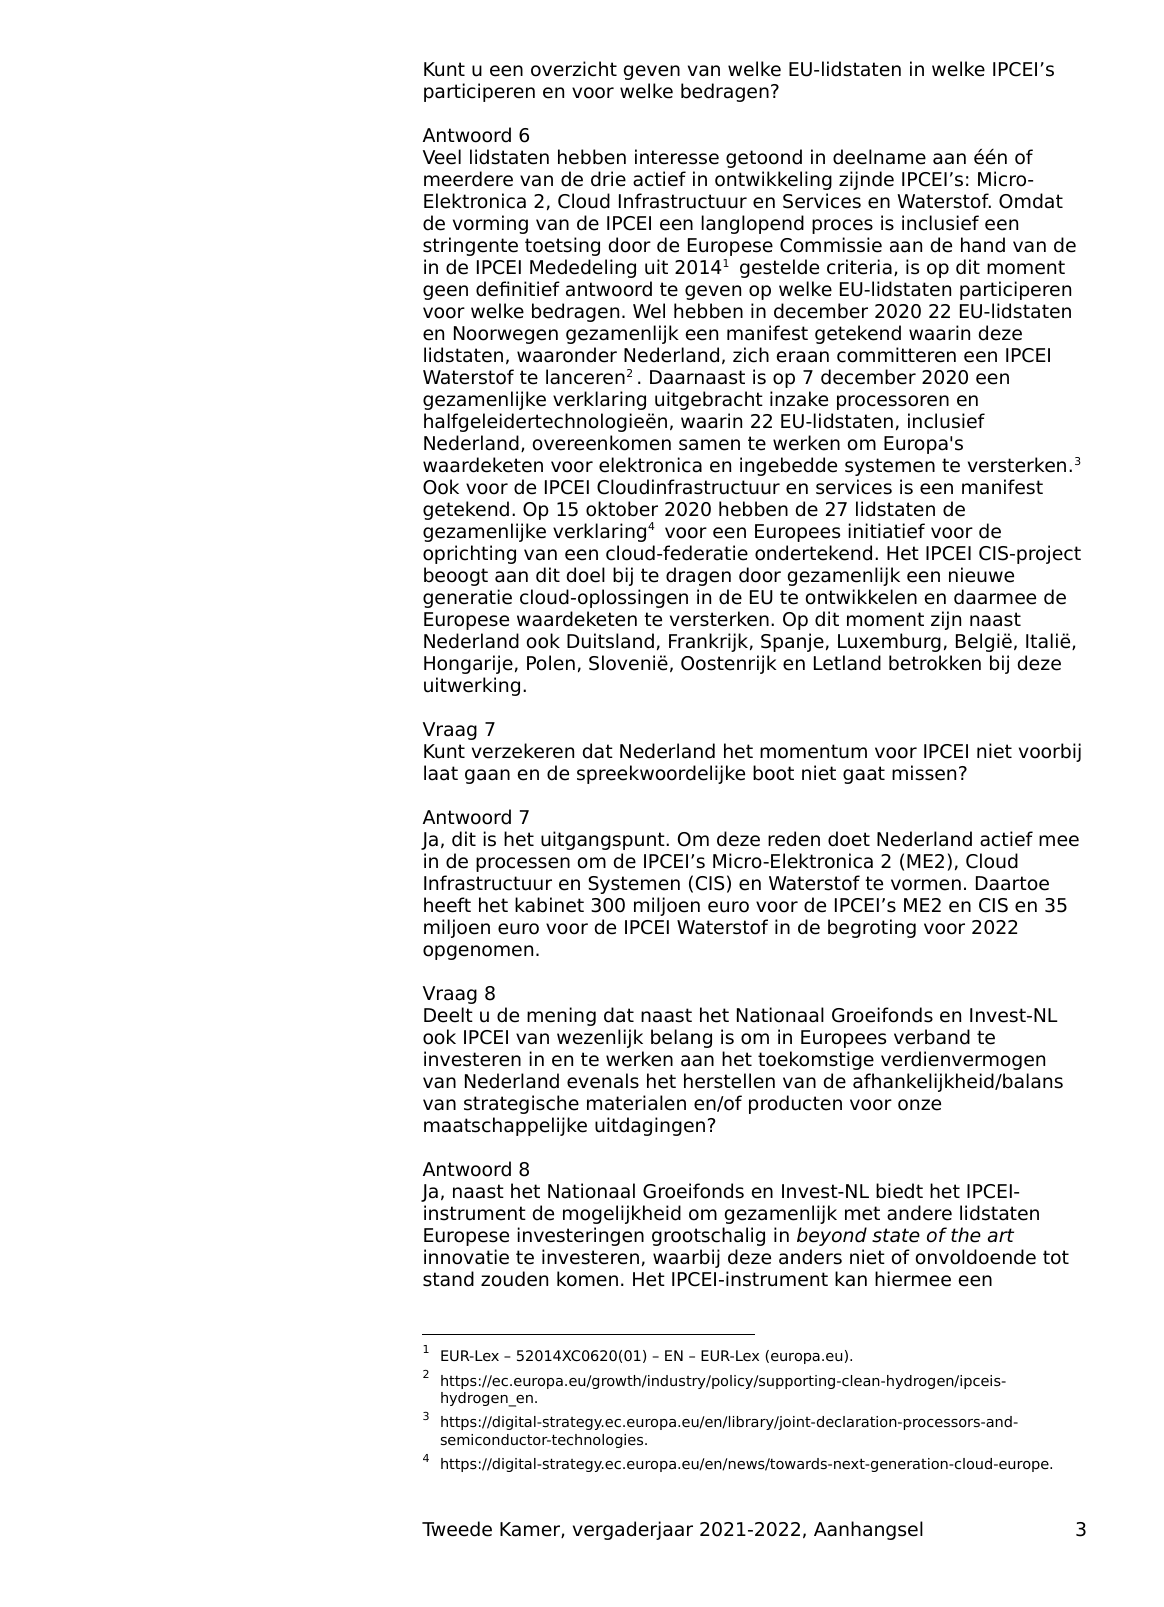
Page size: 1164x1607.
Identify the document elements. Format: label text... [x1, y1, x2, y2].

text EUR-Lex – 52014XC0620(01) – EN – EUR-Lex (europa.eu). [422, 1343, 1087, 1366]
text Veel lidstaten hebben interesse getoond in deelname aan één of meerdere van de drie actief in ontwikkeling zijnde IPCEI’s: Micro-Elektronica 2, Cloud Infrastructuur en Services en Waterstof. Omdat de vorming van de IPCEI een langlopend proces is inclusief een stringente toetsing door de Europese Commissie aan de hand van de in de IPCEI Mededeling uit 2014 gestelde criteria, is op dit moment geen definitief antwoord te geven op welke EU-lidstaten participeren voor welke bedragen. Wel hebben in december 2020 22 EU-lidstaten en Noorwegen gezamenlijk een manifest getekend waarin deze lidstaten, waaronder Nederland, zich eraan committeren een IPCEI Waterstof te lanceren. Daarnaast is op 7 december 2020 een gezamenlijke verklaring uitgebracht inzake processoren en halfgeleidertechnologieën, waarin 22 EU-lidstaten, inclusief Nederland, overeenkomen samen te werken om Europa's waardeketen voor elektronica en ingebedde systemen te versterken. [422, 147, 1087, 477]
text Antwoord 6 [422, 125, 1087, 147]
text Ook voor de IPCEI Cloudinfrastructuur en services is een manifest getekend. Op 15 oktober 2020 hebben de 27 lidstaten de gezamenlijke verklaring voor een Europees initiatief voor de oprichting van een cloud-federatie ondertekend. Het IPCEI CIS-project beoogt aan dit doel bij te dragen door gezamenlijk een nieuwe generatie cloud-oplossingen in de EU te ontwikkelen en daarmee de Europese waardeketen te versterken. Op dit moment zijn naast Nederland ook Duitsland, Frankrijk, Spanje, Luxemburg, België, Italië, Hongarije, Polen, Slovenië, Oostenrijk en Letland betrokken bij deze uitwerking. [422, 477, 1087, 697]
text Kunt u een overzicht geven van welke EU-lidstaten in welke IPCEI’s participeren en voor welke bedragen? [422, 59, 1087, 103]
text Vraag 7 [422, 719, 1087, 741]
text https://ec.europa.eu/growth/industry/policy/supporting-clean-hydrogen/ipceis-hydrogen_en. [422, 1368, 1087, 1407]
text Kunt verzekeren dat Nederland het momentum voor IPCEI niet voorbij laat gaan en de spreekwoordelijke boot niet gaat missen? [422, 741, 1087, 785]
text Antwoord 7 [422, 807, 1087, 829]
text https://digital-strategy.ec.europa.eu/en/library/joint-declaration-processors-and-semiconductor-technologies. [422, 1410, 1087, 1449]
text Antwoord 8 [422, 1159, 1087, 1181]
text Vraag 8 [422, 983, 1087, 1005]
text https://digital-strategy.ec.europa.eu/en/news/towards-next-generation-cloud-europe. [422, 1452, 1087, 1474]
text Ja, dit is het uitgangspunt. Om deze reden doet Nederland actief mee in de processen om de IPCEI’s Micro-Elektronica 2 (ME2), Cloud Infrastructuur en Systemen (CIS) en Waterstof te vormen. Daartoe heeft het kabinet 300 miljoen euro voor de IPCEI’s ME2 en CIS en 35 miljoen euro voor de IPCEI Waterstof in de begroting voor 2022 opgenomen. [422, 829, 1087, 961]
text Deelt u de mening dat naast het Nationaal Groeifonds en Invest-NL ook IPCEI van wezenlijk belang is om in Europees verband te investeren in en te werken aan het toekomstige verdienvermogen van Nederland evenals het herstellen van de afhankelijkheid/balans van strategische materialen en/of producten voor onze maatschappelijke uitdagingen? [422, 1005, 1087, 1137]
text Ja, naast het Nationaal Groeifonds en Invest-NL biedt het IPCEI-instrument de mogelijkheid om gezamenlijk met andere lidstaten Europese investeringen grootschalig in beyond state of the art innovatie te investeren, waarbij deze anders niet of onvoldoende tot stand zouden komen. Het IPCEI-instrument kan hiermee een [422, 1181, 1087, 1291]
